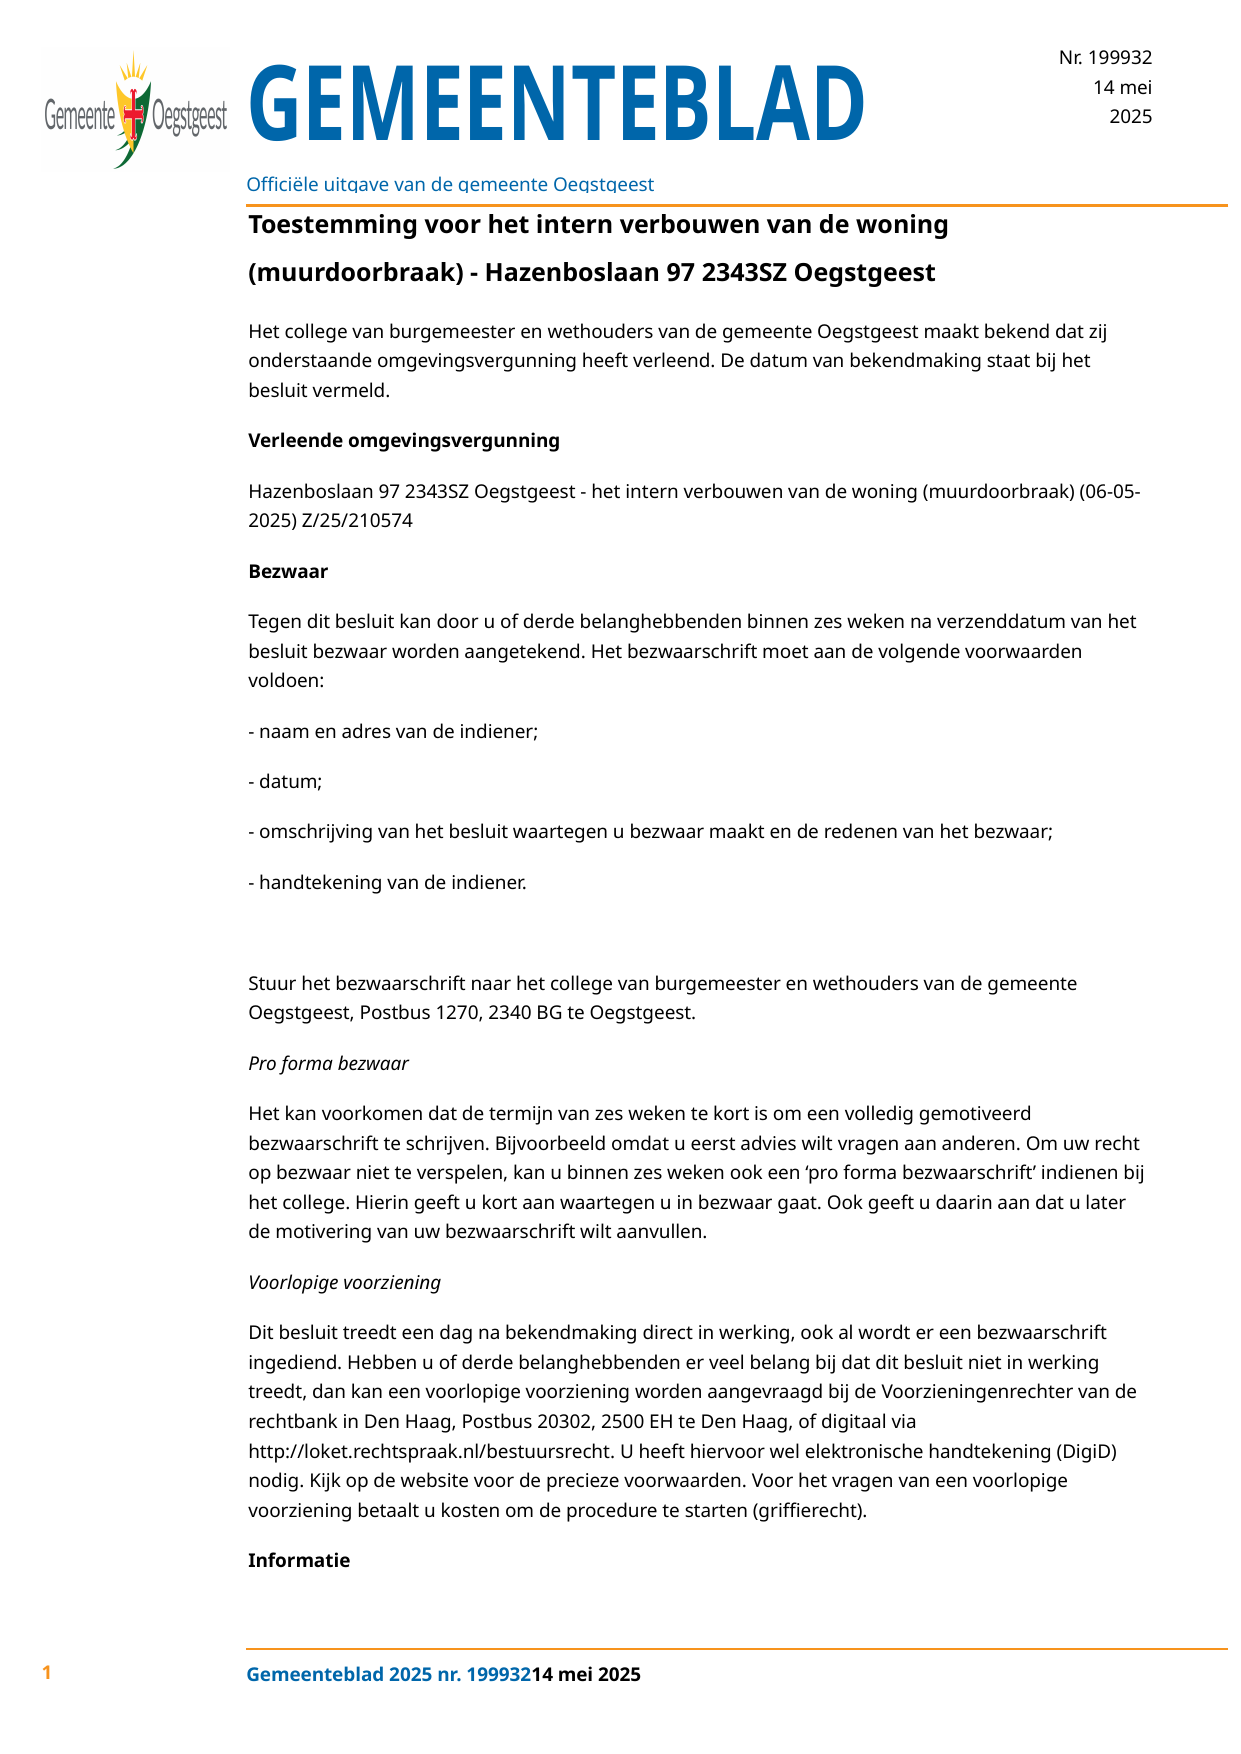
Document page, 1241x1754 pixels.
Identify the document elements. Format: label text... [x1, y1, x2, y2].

text Stuur het bezwaarschrift naar het college van burgemeester en wethouders van de gemeente Oegstgeest, Postbus 1270, 2340 BG te Oegstgeest. [248, 970, 1152, 1025]
text - datum; [248, 768, 1152, 794]
text Pro forma bezwaar [248, 1050, 1152, 1076]
text Het college van burgemeester en wethouders van de gemeente Oegstgeest maakt bekend dat zij onderstaande omgevingsvergunning heeft verleend. De datum van bekendmaking staat bij het besluit vermeld. [248, 318, 1152, 403]
text Toestemming voor het intern verbouwen van de woning (muurdoorbraak) - Hazenboslaan 97 2343SZ Oegstgeest [248, 207, 1152, 288]
text - naam en adres van de indiener; [248, 718, 1152, 744]
text - handtekening van de indiener. [248, 869, 1152, 895]
text Het kan voorkomen dat de termijn van zes weken te kort is om een volledig gemotiveerd bezwaarschrift te schrijven. Bijvoorbeeld omdat u eerst advies wilt vragen aan anderen. Om uw recht op bezwaar niet te verspelen, kan u binnen zes weken ook een ‘pro forma bezwaarschrift’ indienen bij het college. Hierin geeft u kort aan waartegen u in bezwaar gaat. Ook geeft u daarin aan dat u later de motivering van uw bezwaarschrift wilt aanvullen. [248, 1100, 1152, 1244]
text Informatie [248, 1547, 1152, 1573]
text Bezwaar [248, 558, 1152, 584]
text Hazenboslaan 97 2343SZ Oegstgeest - het intern verbouwen van de woning (muurdoorbraak) (06-05-2025) Z/25/210574 [248, 478, 1152, 533]
text Tegen dit besluit kan door u of derde belanghebbenden binnen zes weken na verzenddatum van het besluit bezwaar worden aangetekend. Het bezwaarschrift moet aan de volgende voorwaarden voldoen: [248, 608, 1152, 693]
text - omschrijving van het besluit waartegen u bezwaar maakt en de redenen van het bezwaar; [248, 819, 1152, 844]
picture [41, 47, 231, 172]
text Dit besluit treedt een dag na bekendmaking direct in werking, ook al wordt er een bezwaarschrift ingediend. Hebben u of derde belanghebbenden er veel belang bij dat dit besluit niet in werking treedt, dan kan een voorlopige voorziening worden aangevraagd bij de Voorzieningenrechter van de rechtbank in Den Haag, Postbus 20302, 2500 EH te Den Haag, of digitaal via http://loket.rechtspraak.nl/bestuursrecht. U heeft hiervoor wel elektronische handtekening (DigiD) nodig. Kijk op de website voor de precieze voorwaarden. Voor het vragen van een voorlopige voorziening betaalt u kosten om de procedure te starten (griffierecht). [248, 1319, 1152, 1523]
text Verleende omgevingsvergunning [248, 427, 1152, 453]
text Voorlopige voorziening [248, 1269, 1152, 1295]
